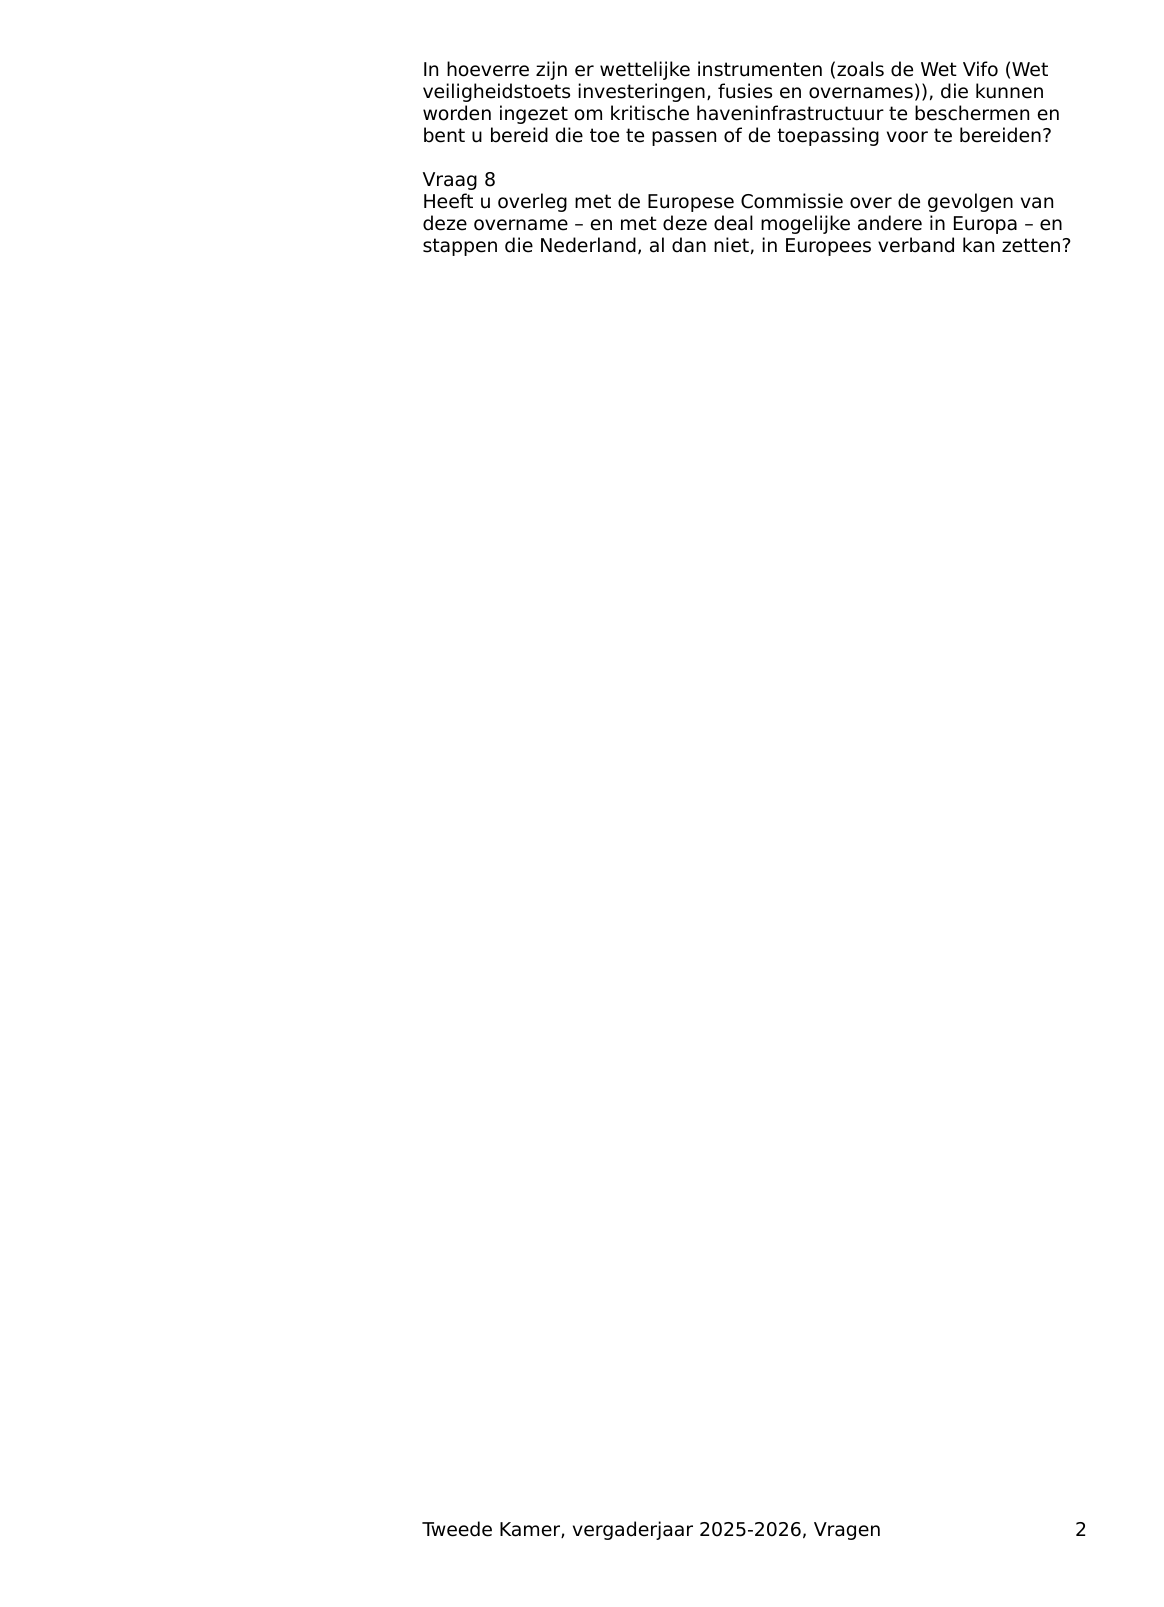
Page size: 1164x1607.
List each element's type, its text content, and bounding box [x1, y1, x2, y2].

text In hoeverre zijn er wettelijke instrumenten (zoals de Wet Vifo (Wet veiligheidstoets investeringen, fusies en overnames)), die kunnen worden ingezet om kritische haveninfrastructuur te beschermen en bent u bereid die toe te passen of de toepassing voor te bereiden? [422, 59, 1087, 147]
text Heeft u overleg met de Europese Commissie over de gevolgen van deze overname – en met deze deal mogelijke andere in Europa – en stappen die Nederland, al dan niet, in Europees verband kan zetten? [422, 191, 1087, 257]
text Vraag 8 [422, 169, 1087, 191]
